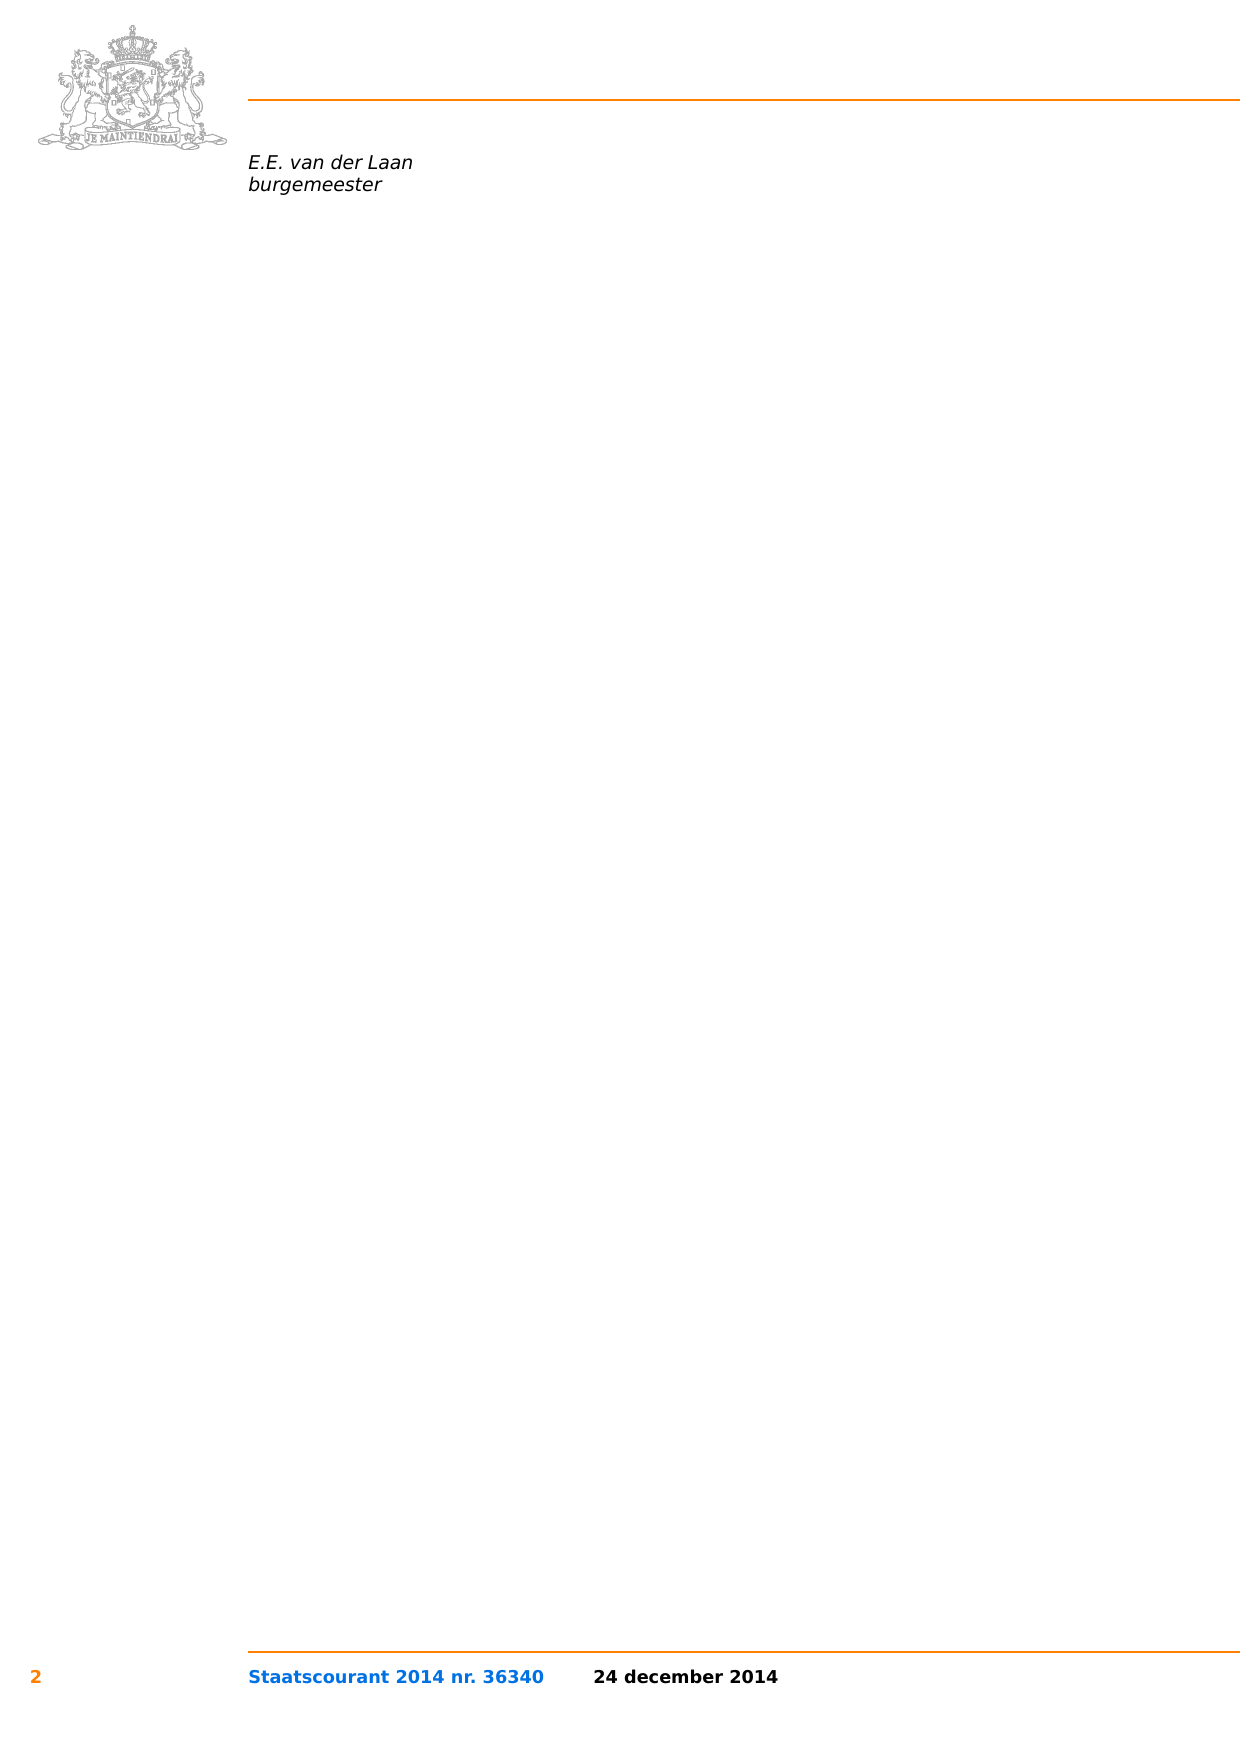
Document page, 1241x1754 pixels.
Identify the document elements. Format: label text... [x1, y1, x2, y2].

picture [38, 25, 227, 150]
text E.E. van der Laan burgemeester [248, 130, 1163, 196]
